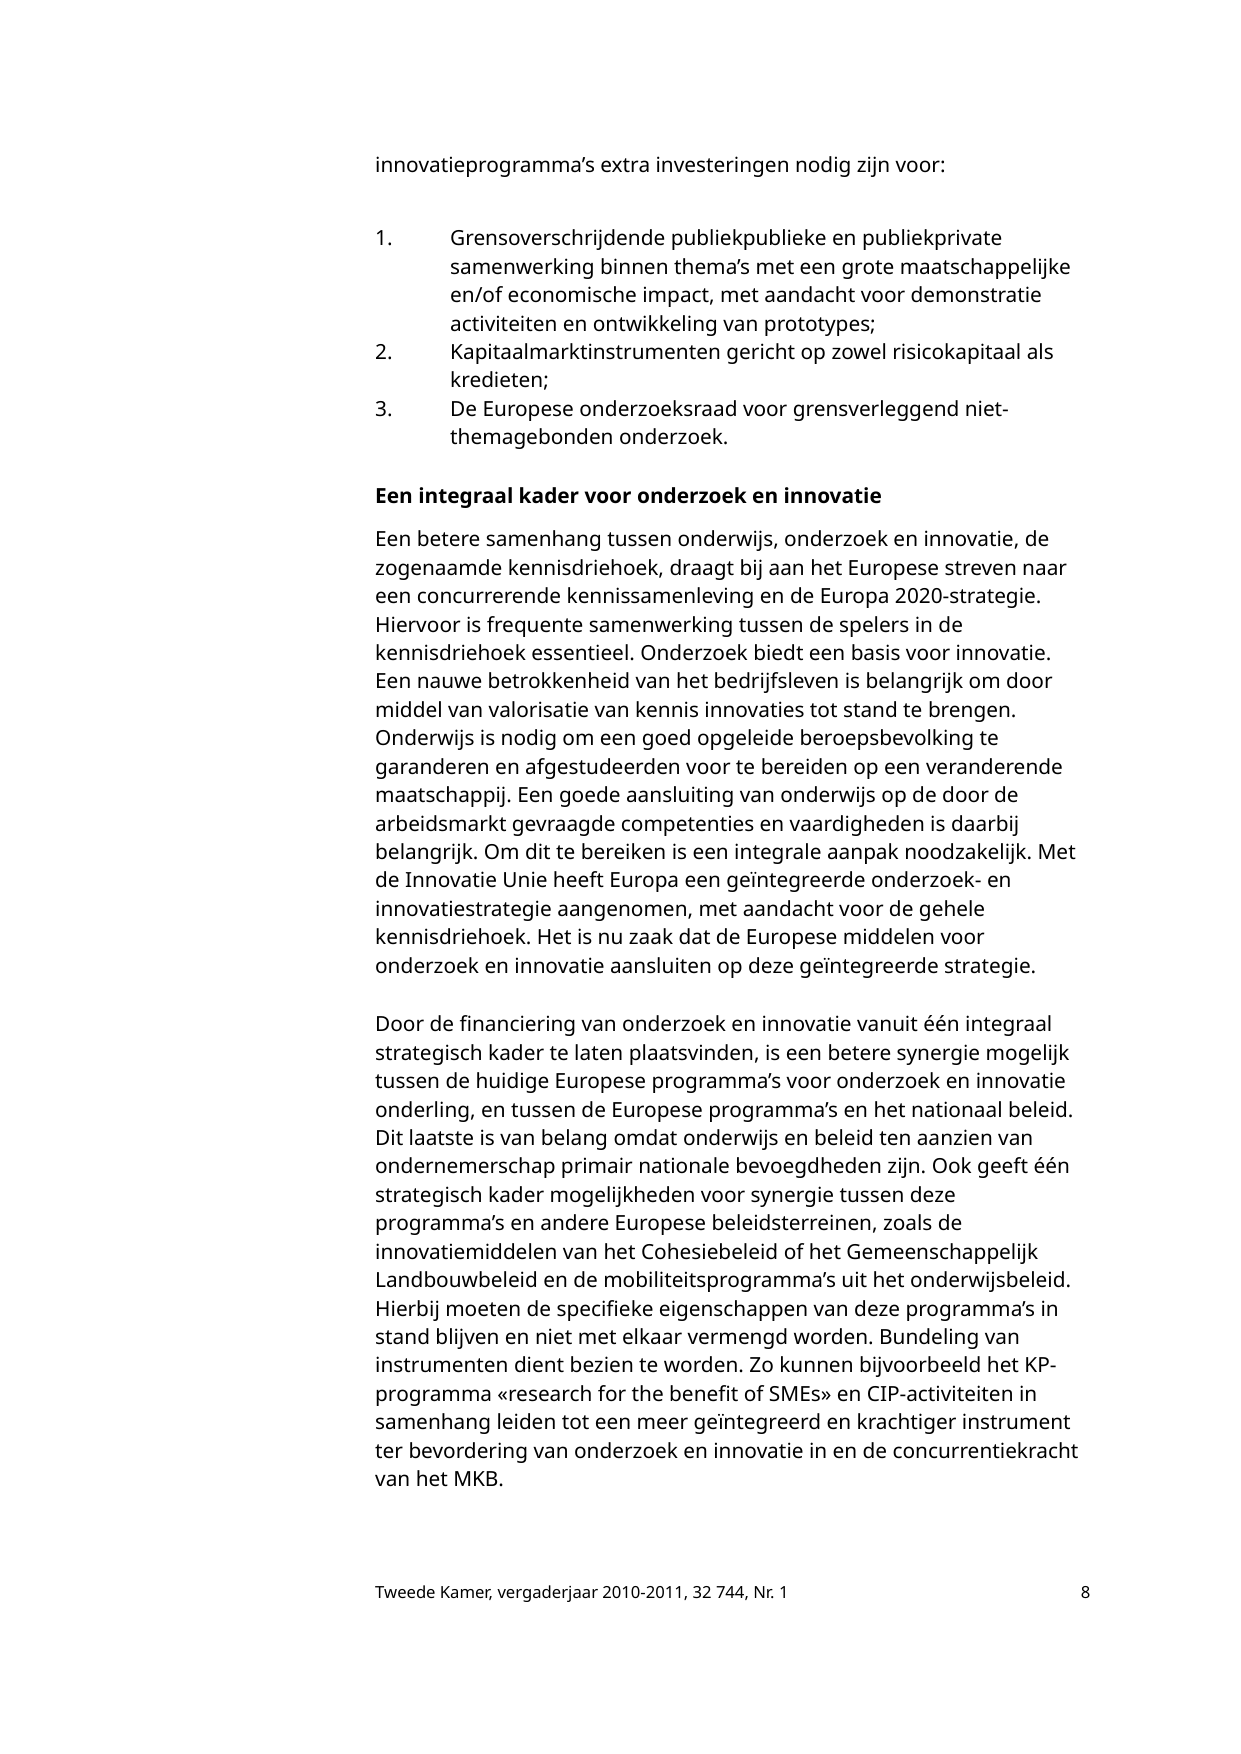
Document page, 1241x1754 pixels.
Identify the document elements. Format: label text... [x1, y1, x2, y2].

text Door de financiering van onderzoek en innovatie vanuit één integraal strategisch kader te laten plaatsvinden, is een betere synergie mogelijk tussen de huidige Europese programma’s voor onderzoek en innovatie onderling, en tussen de Europese programma’s en het nationaal beleid. Dit laatste is van belang omdat onderwijs en beleid ten aanzien van ondernemerschap primair nationale bevoegdheden zijn. Ook geeft één strategisch kader mogelijkheden voor synergie tussen deze programma’s en andere Europese beleidsterreinen, zoals de innovatiemiddelen van het Cohesiebeleid of het Gemeenschappelijk Landbouwbeleid en de mobiliteitsprogramma’s uit het onderwijsbeleid. Hierbij moeten de specifieke eigenschappen van deze programma’s in stand blijven en niet met elkaar vermengd worden. Bundeling van instrumenten dient bezien te worden. Zo kunnen bijvoorbeeld het KP-programma «research for the benefit of SMEs» en CIP-activiteiten in samenhang leiden tot een meer geïntegreerd en krachtiger instrument ter bevordering van onderzoek en innovatie in en de concurrentiekracht van het MKB. [375, 1009, 1090, 1493]
list De Europese onderzoeksraad voor grensverleggend niet-themagebonden onderzoek. [375, 394, 1090, 451]
text Een integraal kader voor onderzoek en innovatie [375, 481, 1090, 509]
list Kapitaalmarktinstrumenten gericht op zowel risicokapitaal als kredieten; [375, 337, 1090, 394]
text innovatieprogramma’s extra investeringen nodig zijn voor: [375, 150, 1090, 178]
list Grensoverschrijdende publiekpublieke en publiekprivate samenwerking binnen thema’s met een grote maatschappelijke en/of economische impact, met aandacht voor demonstratie activiteiten en ontwikkeling van prototypes; [375, 223, 1090, 337]
text Een betere samenhang tussen onderwijs, onderzoek en innovatie, de zogenaamde kennisdriehoek, draagt bij aan het Europese streven naar een concurrerende kennissamenleving en de Europa 2020-strategie. Hiervoor is frequente samenwerking tussen de spelers in de kennisdriehoek essentieel. Onderzoek biedt een basis voor innovatie. Een nauwe betrokkenheid van het bedrijfsleven is belangrijk om door middel van valorisatie van kennis innovaties tot stand te brengen. Onderwijs is nodig om een goed opgeleide beroepsbevolking te garanderen en afgestudeerden voor te bereiden op een veranderende maatschappij. Een goede aansluiting van onderwijs op de door de arbeidsmarkt gevraagde competenties en vaardigheden is daarbij belangrijk. Om dit te bereiken is een integrale aanpak noodzakelijk. Met de Innovatie Unie heeft Europa een geïntegreerde onderzoek- en innovatiestrategie aangenomen, met aandacht voor de gehele kennisdriehoek. Het is nu zaak dat de Europese middelen voor onderzoek en innovatie aansluiten op deze geïntegreerde strategie. [375, 524, 1090, 979]
